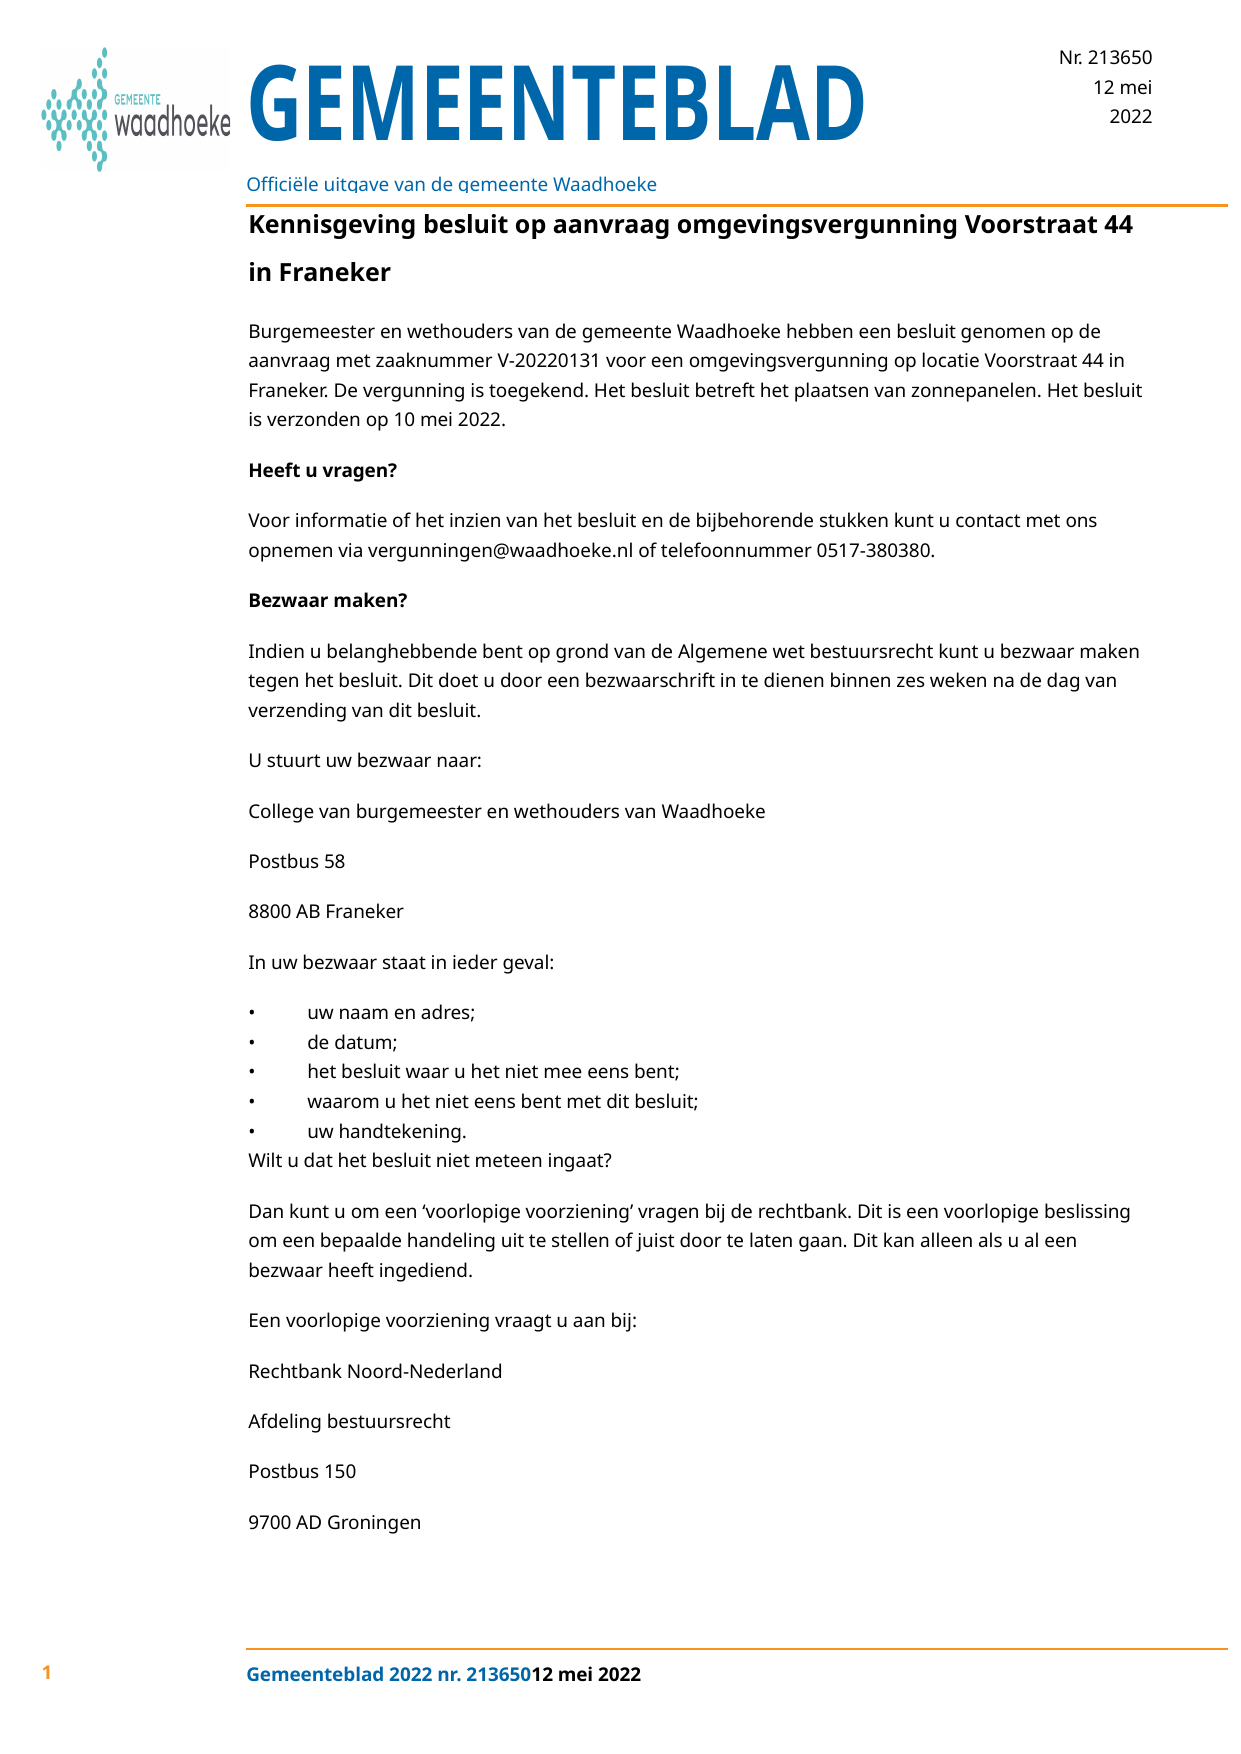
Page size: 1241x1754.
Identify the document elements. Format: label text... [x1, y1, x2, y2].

text Een voorlopige voorziening vraagt u aan bij: [248, 1307, 1152, 1333]
text Afdeling bestuursrecht [248, 1408, 1152, 1434]
list het besluit waar u het niet mee eens bent; [248, 1059, 1152, 1084]
text Kennisgeving besluit op aanvraag omgevingsvergunning Voorstraat 44 in Franeker [248, 207, 1152, 288]
text In uw bezwaar staat in ieder geval: [248, 949, 1152, 975]
picture [41, 47, 231, 172]
text Bezwaar maken? [248, 587, 1152, 613]
list waarom u het niet eens bent met dit besluit; [248, 1088, 1152, 1114]
text Burgemeester en wethouders van de gemeente Waadhoeke hebben een besluit genomen op de aanvraag met zaaknummer V-20220131 voor een omgevingsvergunning op locatie Voorstraat 44 in Franeker. De vergunning is toegekend. Het besluit betreft het plaatsen van zonnepanelen. Het besluit is verzonden op 10 mei 2022. [248, 318, 1152, 432]
text 8800 AB Franeker [248, 899, 1152, 924]
list uw naam en adres; [248, 999, 1152, 1025]
text Indien u belanghebbende bent op grond van de Algemene wet bestuursrecht kunt u bezwaar maken tegen het besluit. Dit doet u door een bezwaarschrift in te dienen binnen zes weken na de dag van verzending van dit besluit. [248, 638, 1152, 723]
text Postbus 150 [248, 1459, 1152, 1484]
text Postbus 58 [248, 848, 1152, 874]
list uw handtekening. [248, 1118, 1152, 1144]
text Rechtbank Noord-Nederland [248, 1358, 1152, 1384]
text U stuurt uw bezwaar naar: [248, 747, 1152, 773]
text 9700 AD Groningen [248, 1509, 1152, 1535]
text Heeft u vragen? [248, 457, 1152, 483]
text Dan kunt u om een ‘voorlopige voorziening’ vragen bij de rechtbank. Dit is een voorlopige beslissing om een bepaalde handeling uit te stellen of juist door te laten gaan. Dit kan alleen als u al een bezwaar heeft ingediend. [248, 1198, 1152, 1283]
text Voor informatie of het inzien van het besluit en de bijbehorende stukken kunt u contact met ons opnemen via vergunningen@waadhoeke.nl of telefoonnummer 0517-380380. [248, 507, 1152, 563]
text Wilt u dat het besluit niet meteen ingaat? [248, 1147, 1152, 1173]
list de datum; [248, 1029, 1152, 1055]
text College van burgemeester en wethouders van Waadhoeke [248, 798, 1152, 824]
